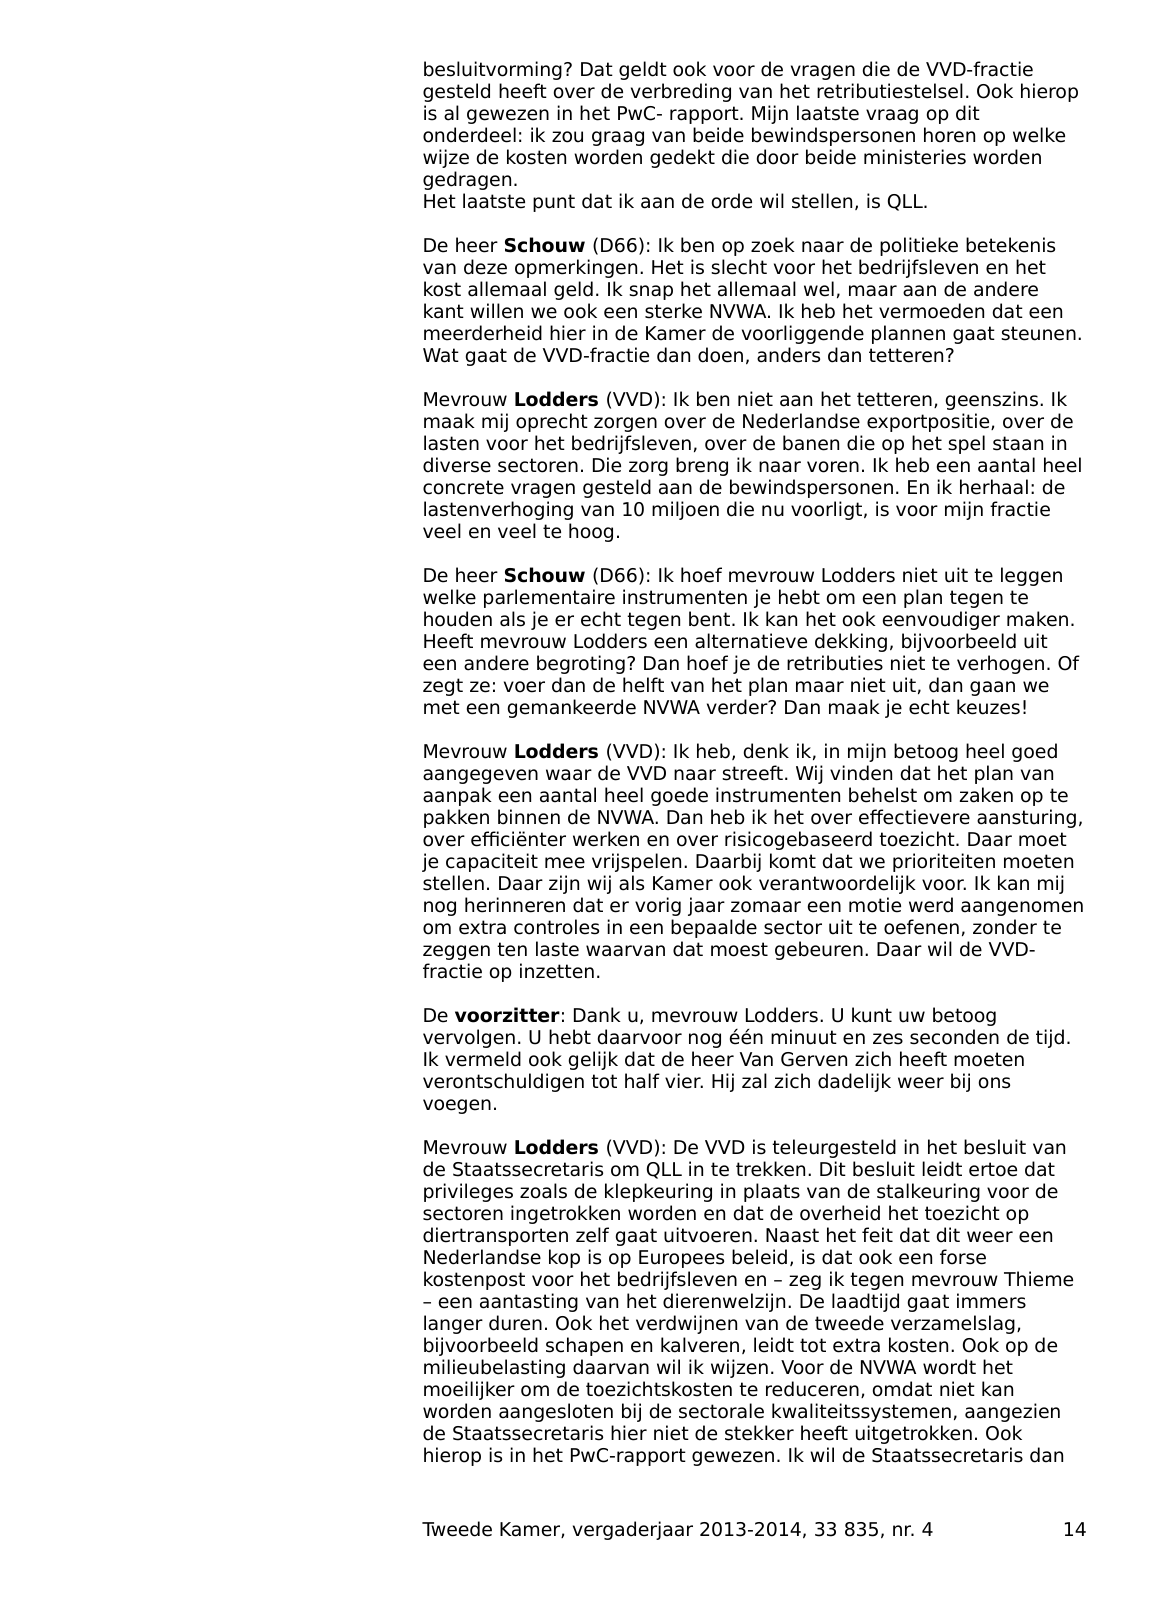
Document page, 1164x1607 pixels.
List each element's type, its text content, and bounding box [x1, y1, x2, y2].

text Mevrouw Lodders (VVD): De VVD is teleurgesteld in het besluit van de Staatssecretaris om QLL in te trekken. Dit besluit leidt ertoe dat privileges zoals de klepkeuring in plaats van de stalkeuring voor de sectoren ingetrokken worden en dat de overheid het toezicht op diertransporten zelf gaat uitvoeren. Naast het feit dat dit weer een Nederlandse kop is op Europees beleid, is dat ook een forse kostenpost voor het bedrijfsleven en – zeg ik tegen mevrouw Thieme – een aantasting van het dierenwelzijn. De laadtijd gaat immers langer duren. Ook het verdwijnen van de tweede verzamelslag, bijvoorbeeld schapen en kalveren, leidt tot extra kosten. Ook op de milieubelasting daarvan wil ik wijzen. Voor de NVWA wordt het moeilijker om de toezichtskosten te reduceren, omdat niet kan worden aangesloten bij de sectorale kwaliteitssystemen, aangezien de Staatssecretaris hier niet de stekker heeft uitgetrokken. Ook hierop is in het PwC-rapport gewezen. Ik wil de Staatssecretaris dan [422, 1137, 1087, 1467]
text besluitvorming? Dat geldt ook voor de vragen die de VVD-fractie gesteld heeft over de verbreding van het retributiestelsel. Ook hierop is al gewezen in het PwC- rapport. Mijn laatste vraag op dit onderdeel: ik zou graag van beide bewindspersonen horen op welke wijze de kosten worden gedekt die door beide ministeries worden gedragen. [422, 59, 1087, 191]
text De voorzitter: Dank u, mevrouw Lodders. U kunt uw betoog vervolgen. U hebt daarvoor nog één minuut en zes seconden de tijd. Ik vermeld ook gelijk dat de heer Van Gerven zich heeft moeten verontschuldigen tot half vier. Hij zal zich dadelijk weer bij ons voegen. [422, 1005, 1087, 1115]
text Het laatste punt dat ik aan de orde wil stellen, is QLL. [422, 191, 1087, 213]
text De heer Schouw (D66): Ik ben op zoek naar de politieke betekenis van deze opmerkingen. Het is slecht voor het bedrijfsleven en het kost allemaal geld. Ik snap het allemaal wel, maar aan de andere kant willen we ook een sterke NVWA. Ik heb het vermoeden dat een meerderheid hier in de Kamer de voorliggende plannen gaat steunen. Wat gaat de VVD-fractie dan doen, anders dan tetteren? [422, 235, 1087, 367]
text Mevrouw Lodders (VVD): Ik ben niet aan het tetteren, geenszins. Ik maak mij oprecht zorgen over de Nederlandse exportpositie, over de lasten voor het bedrijfsleven, over de banen die op het spel staan in diverse sectoren. Die zorg breng ik naar voren. Ik heb een aantal heel concrete vragen gesteld aan de bewindspersonen. En ik herhaal: de lastenverhoging van 10 miljoen die nu voorligt, is voor mijn fractie veel en veel te hoog. [422, 389, 1087, 543]
text Mevrouw Lodders (VVD): Ik heb, denk ik, in mijn betoog heel goed aangegeven waar de VVD naar streeft. Wij vinden dat het plan van aanpak een aantal heel goede instrumenten behelst om zaken op te pakken binnen de NVWA. Dan heb ik het over effectievere aansturing, over efficiënter werken en over risicogebaseerd toezicht. Daar moet je capaciteit mee vrijspelen. Daarbij komt dat we prioriteiten moeten stellen. Daar zijn wij als Kamer ook verantwoordelijk voor. Ik kan mij nog herinneren dat er vorig jaar zomaar een motie werd aangenomen om extra controles in een bepaalde sector uit te oefenen, zonder te zeggen ten laste waarvan dat moest gebeuren. Daar wil de VVD-fractie op inzetten. [422, 741, 1087, 983]
text De heer Schouw (D66): Ik hoef mevrouw Lodders niet uit te leggen welke parlementaire instrumenten je hebt om een plan tegen te houden als je er echt tegen bent. Ik kan het ook eenvoudiger maken. Heeft mevrouw Lodders een alternatieve dekking, bijvoorbeeld uit een andere begroting? Dan hoef je de retributies niet te verhogen. Of zegt ze: voer dan de helft van het plan maar niet uit, dan gaan we met een gemankeerde NVWA verder? Dan maak je echt keuzes! [422, 565, 1087, 719]
